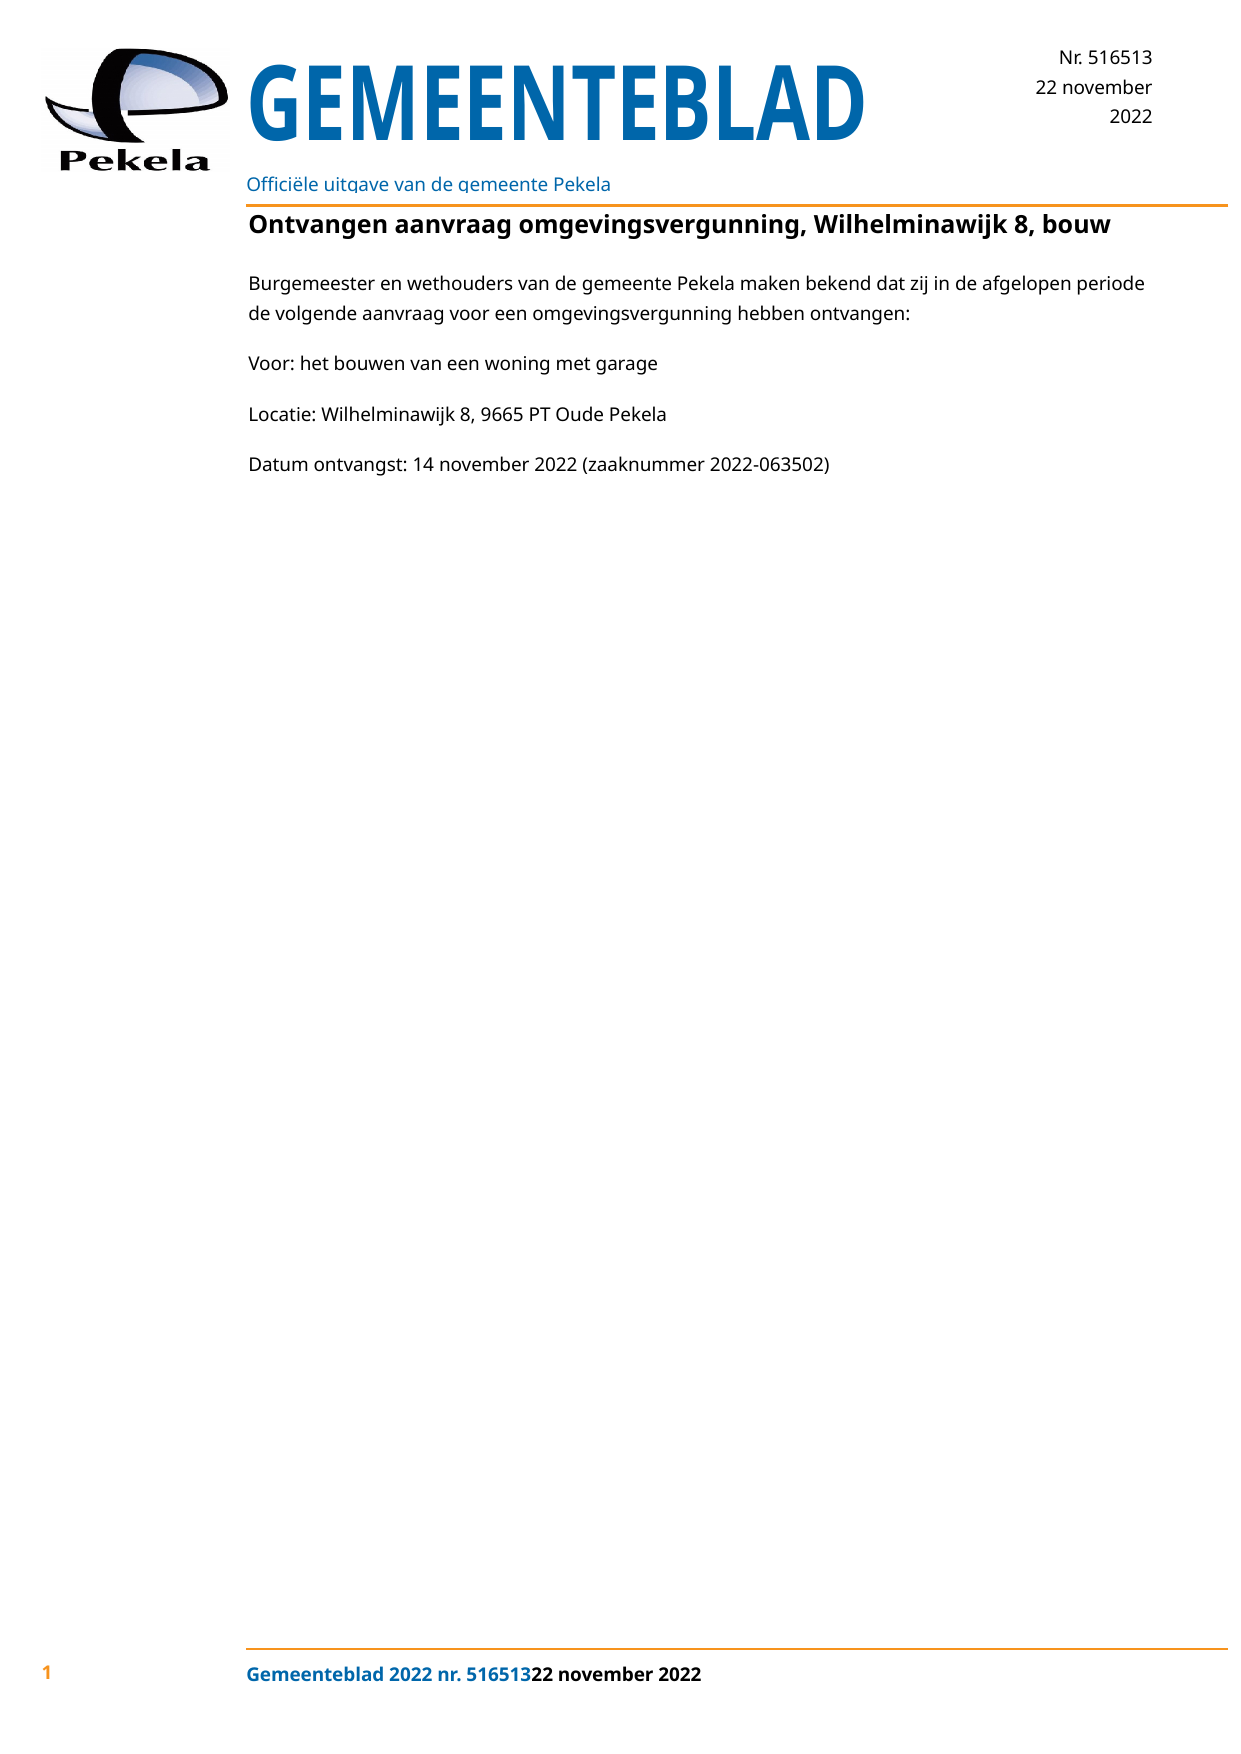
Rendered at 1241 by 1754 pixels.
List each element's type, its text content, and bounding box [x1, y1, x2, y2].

text Voor: het bouwen van een woning met garage [248, 350, 1152, 376]
picture [41, 47, 231, 172]
text Burgemeester en wethouders van de gemeente Pekela maken bekend dat zij in de afgelopen periode de volgende aanvraag voor een omgevingsvergunning hebben ontvangen: [248, 270, 1152, 326]
text Datum ontvangst: 14 november 2022 (zaaknummer 2022-063502) [248, 451, 1152, 477]
text Ontvangen aanvraag omgevingsvergunning, Wilhelminawijk 8, bouw [248, 207, 1152, 241]
text Locatie: Wilhelminawijk 8, 9665 PT Oude Pekela [248, 401, 1152, 426]
